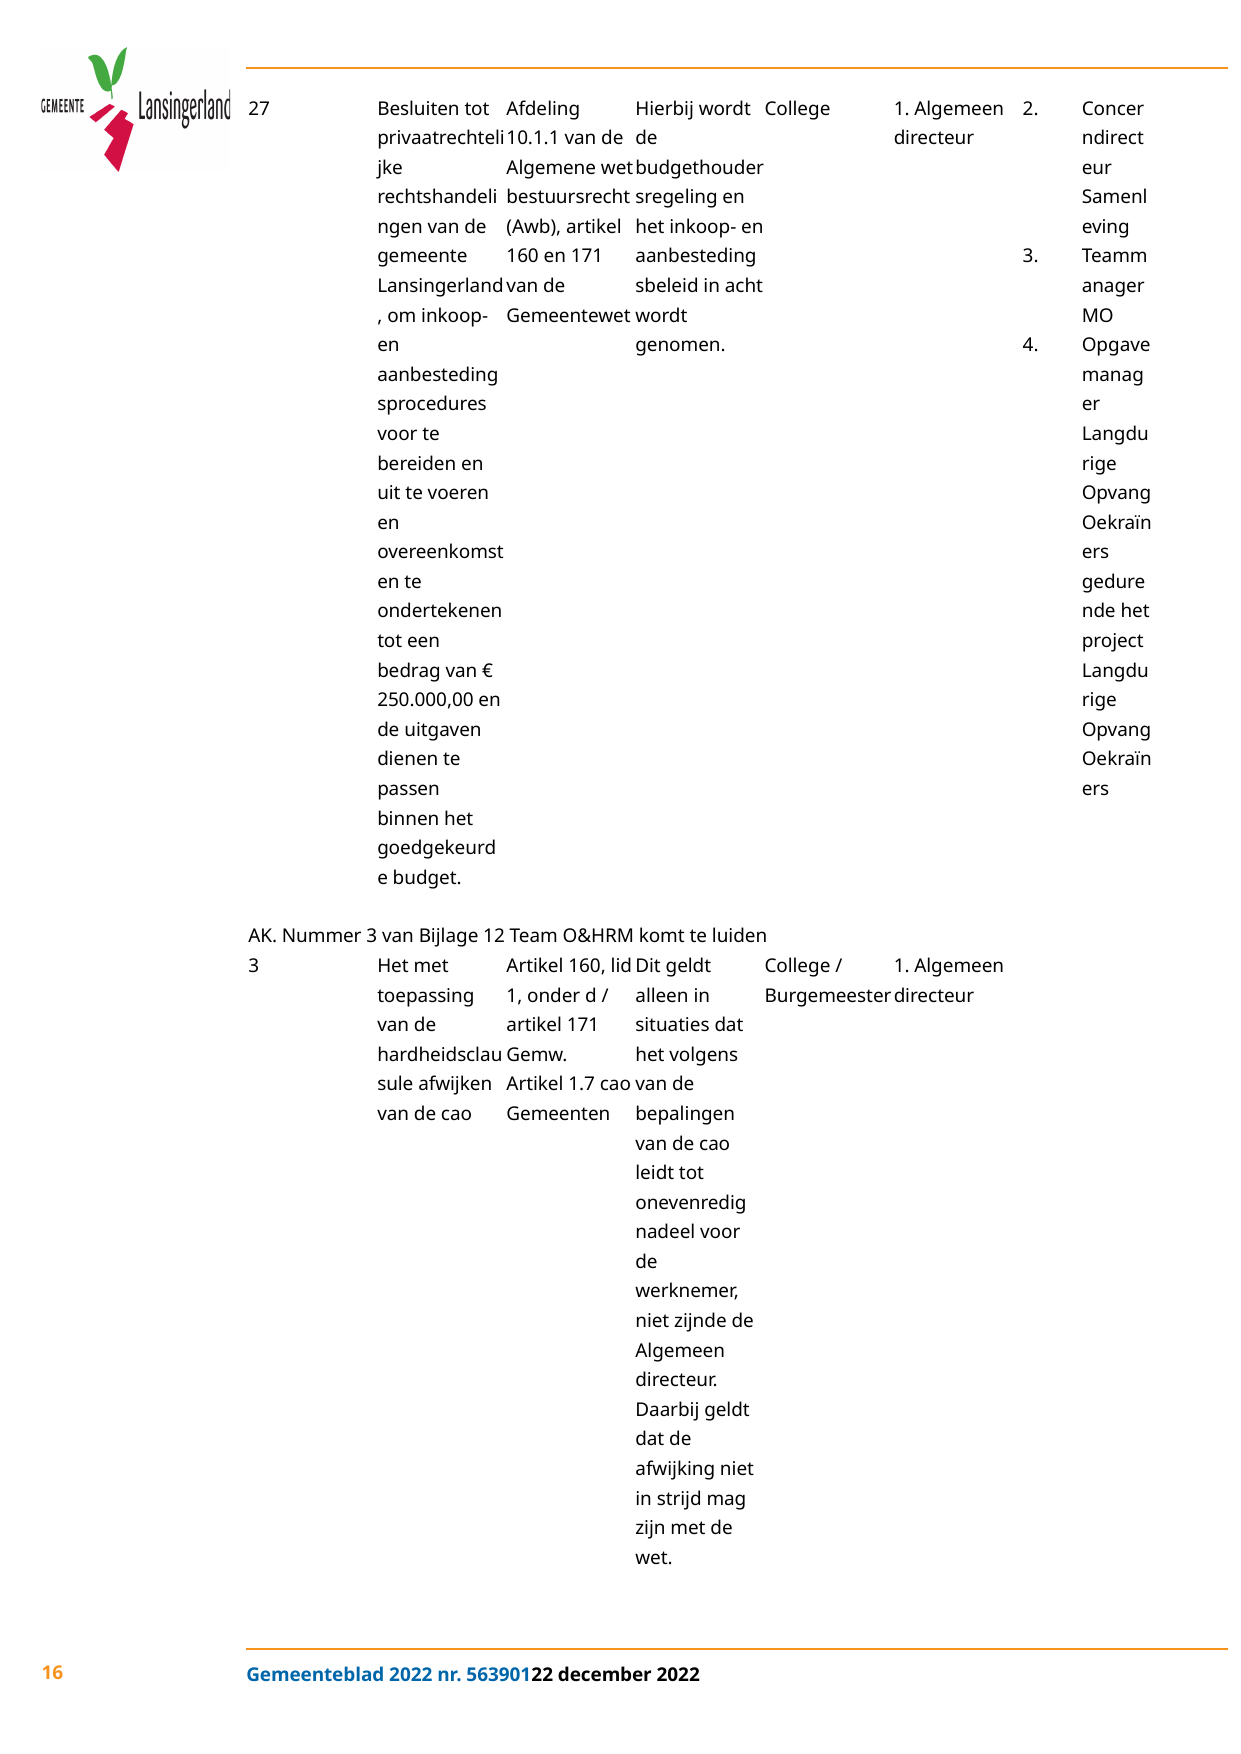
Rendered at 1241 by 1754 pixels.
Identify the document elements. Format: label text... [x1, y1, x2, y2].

table_header Afdeling 10.1.1 van de Algemene wet bestuursrecht (Awb), artikel 160 en 171 van de Gemeentewet [506, 95, 635, 890]
table_header 3 [248, 952, 377, 1569]
table_header 1. Algemeen directeur [894, 95, 1022, 890]
table_header Dit geldt alleen in situaties dat het volgens van de bepalingen van de cao leidt tot onevenredig nadeel voor de werknemer, niet zijnde de Algemeen directeur. Daarbij geldt dat de afwijking niet in strijd mag zijn met de wet. [635, 952, 764, 1569]
table_header Concerndirecteur Samenleving Teammanager MO Opgave manager Langdurige Opvang Oekraïners gedurende het project Langdurige Opvang Oekraïners [1023, 95, 1152, 890]
table_header Het met toepassing van de hardheidsclausule afwijken van de cao [377, 952, 506, 1569]
table_header [1023, 952, 1152, 1569]
table_header 27 [248, 95, 377, 890]
picture [41, 47, 231, 172]
text AK. Nummer 3 van Bijlage 12 Team O&HRM komt te luiden [248, 922, 1152, 948]
table_header College / Burgemeester [764, 952, 893, 1569]
table_header Besluiten tot privaatrechtelijke rechtshandelingen van de gemeente Lansingerland, om inkoop- en aanbestedingsprocedures voor te bereiden en uit te voeren en overeenkomsten te ondertekenen tot een bedrag van € 250.000,00 en de uitgaven dienen te passen binnen het goedgekeurde budget. [377, 95, 506, 890]
table_header 1. Algemeen directeur [894, 952, 1022, 1569]
table_header College [764, 95, 893, 890]
table_header Artikel 160, lid 1, onder d / artikel 171 Gemw. Artikel 1.7 cao Gemeenten [506, 952, 635, 1569]
table_header Hierbij wordt de budgethoudersregeling en het inkoop- en aanbestedingsbeleid in acht wordt genomen. [635, 95, 764, 890]
